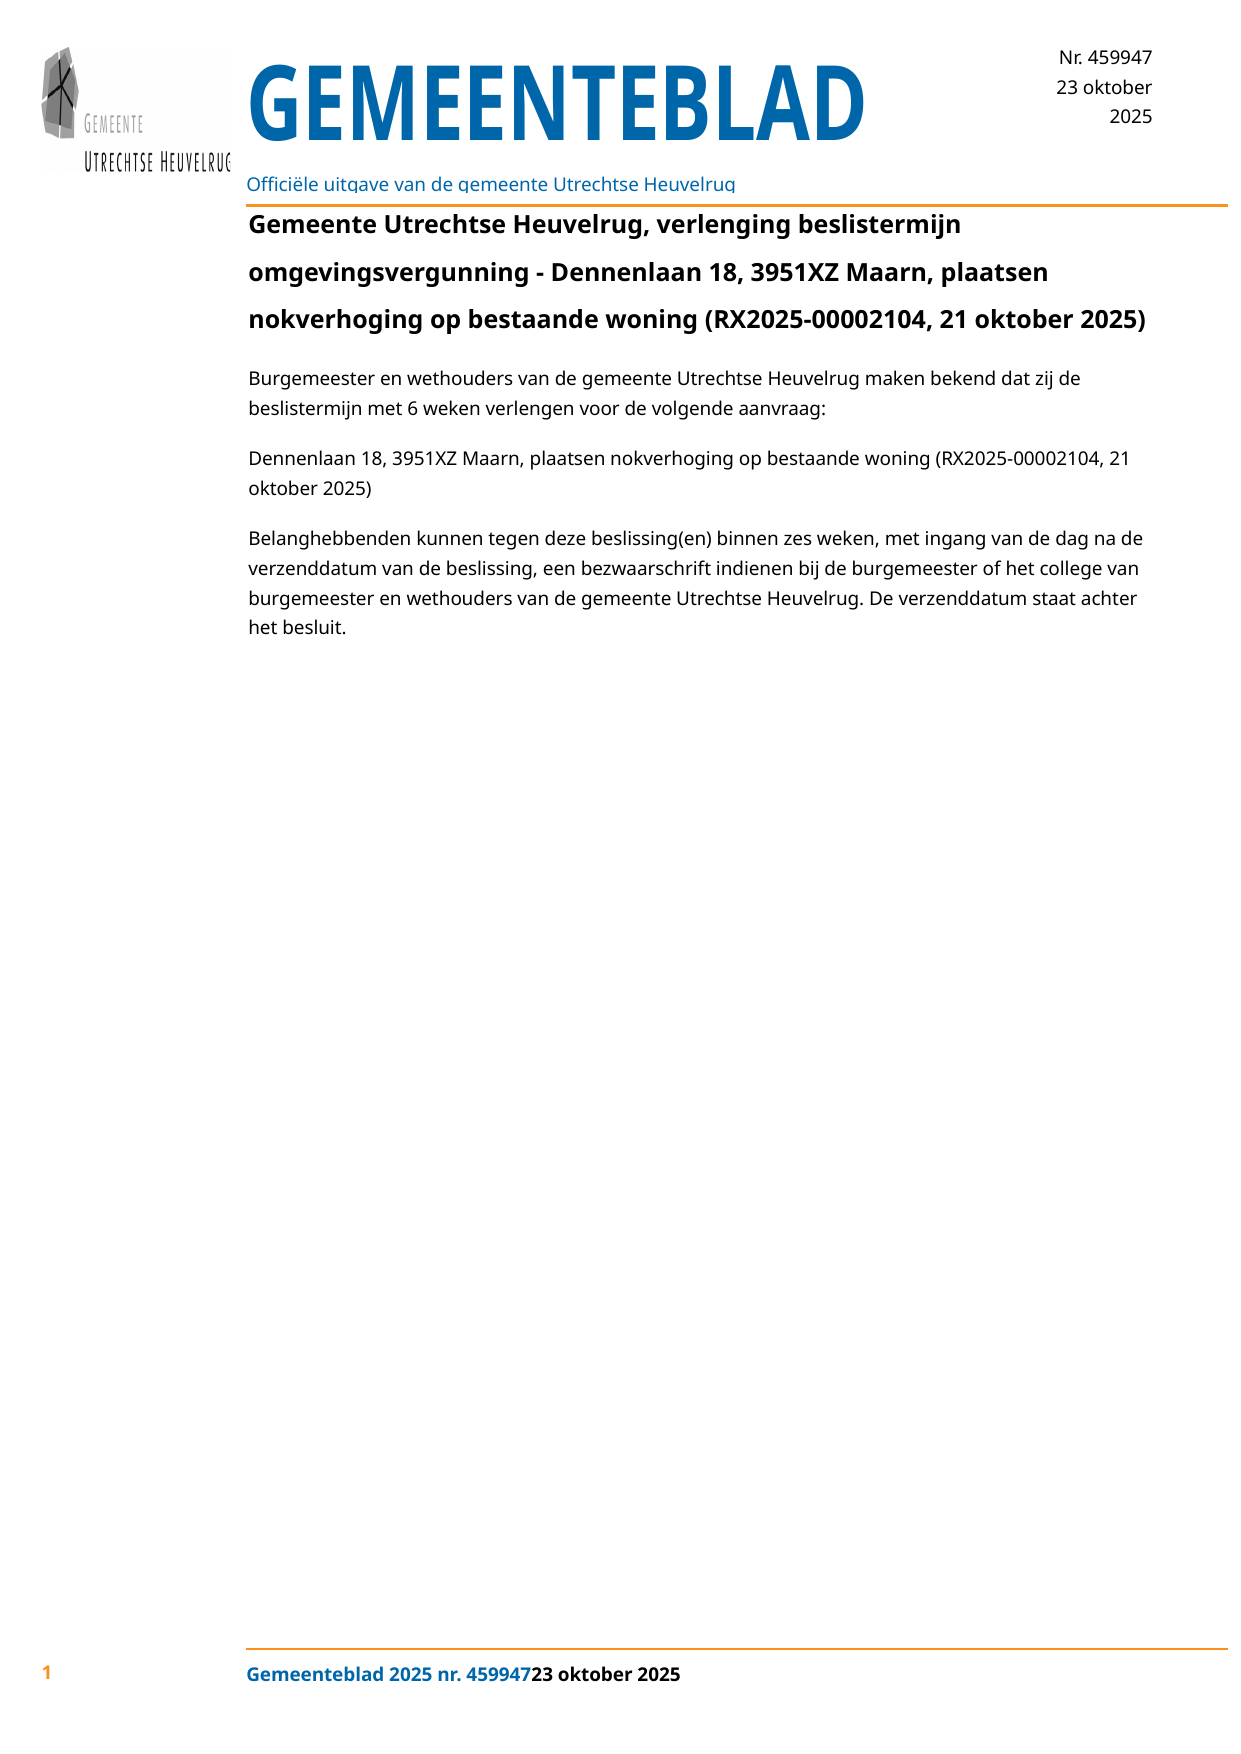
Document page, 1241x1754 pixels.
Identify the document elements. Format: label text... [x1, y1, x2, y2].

text Gemeente Utrechtse Heuvelrug, verlenging beslistermijn omgevingsvergunning - Dennenlaan 18, 3951XZ Maarn, plaatsen nokverhoging op bestaande woning (RX2025-00002104, 21 oktober 2025) [248, 207, 1152, 336]
text Burgemeester en wethouders van de gemeente Utrechtse Heuvelrug maken bekend dat zij de beslistermijn met 6 weken verlengen voor de volgende aanvraag: [248, 366, 1152, 421]
text Dennenlaan 18, 3951XZ Maarn, plaatsen nokverhoging op bestaande woning (RX2025-00002104, 21 oktober 2025) [248, 446, 1152, 501]
text Belanghebbenden kunnen tegen deze beslissing(en) binnen zes weken, met ingang van de dag na de verzenddatum van de beslissing, een bezwaarschrift indienen bij de burgemeester of het college van burgemeester en wethouders van de gemeente Utrechtse Heuvelrug. De verzenddatum staat achter het besluit. [248, 526, 1152, 640]
picture [41, 47, 231, 172]
